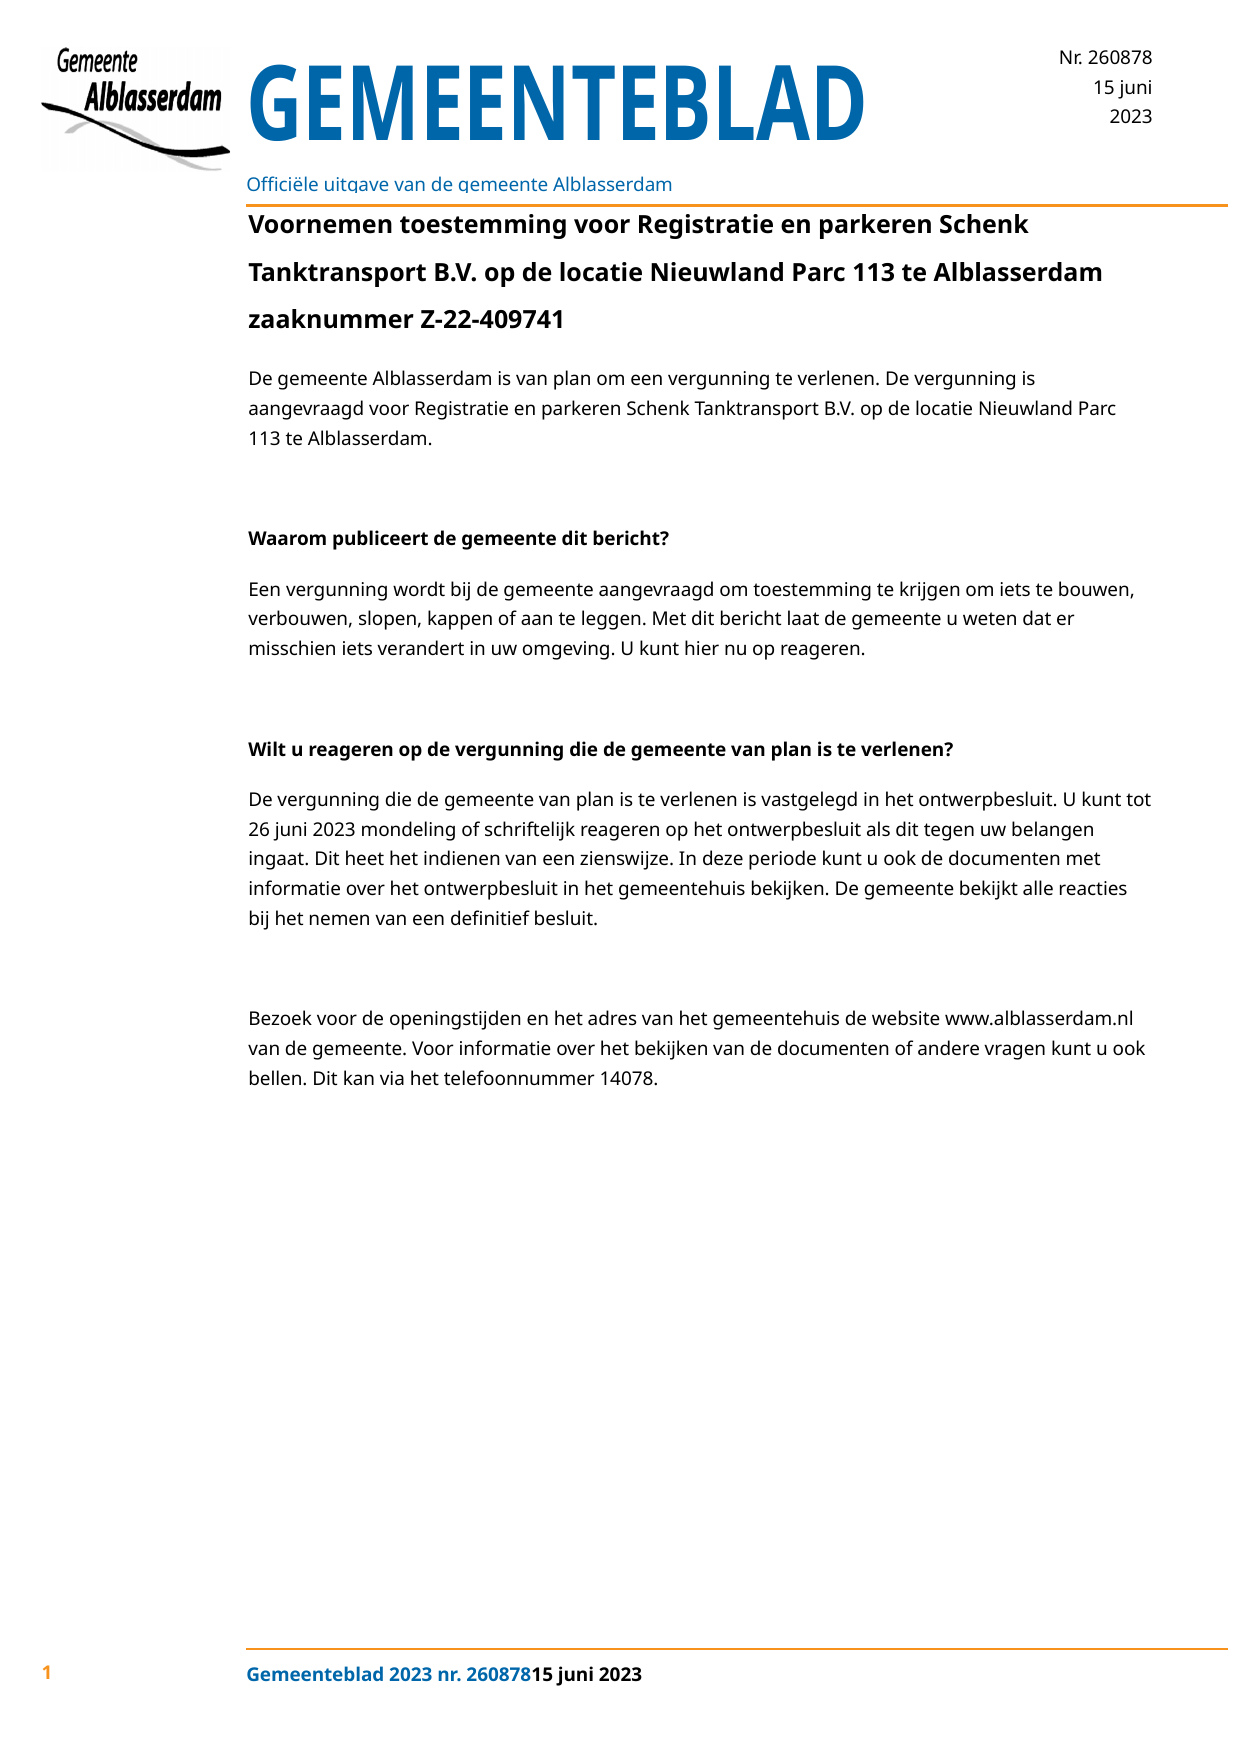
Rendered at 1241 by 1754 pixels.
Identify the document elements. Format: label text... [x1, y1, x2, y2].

text Een vergunning wordt bij de gemeente aangevraagd om toestemming te krijgen om iets te bouwen, verbouwen, slopen, kappen of aan te leggen. Met dit bericht laat de gemeente u weten dat er misschien iets verandert in uw omgeving. U kunt hier nu op reageren. [248, 576, 1152, 661]
text De vergunning die de gemeente van plan is te verlenen is vastgelegd in het ontwerpbesluit. U kunt tot 26 juni 2023 mondeling of schriftelijk reageren op het ontwerpbesluit als dit tegen uw belangen ingaat. Dit heet het indienen van een zienswijze. In deze periode kunt u ook de documenten met informatie over het ontwerpbesluit in het gemeentehuis bekijken. De gemeente bekijkt alle reacties bij het nemen van een definitief besluit. [248, 786, 1152, 930]
text Bezoek voor de openingstijden en het adres van het gemeentehuis de website www.alblasserdam.nl van de gemeente. Voor informatie over het bekijken van de documenten of andere vragen kunt u ook bellen. Dit kan via het telefoonnummer 14078. [248, 1006, 1152, 1090]
text Voornemen toestemming voor Registratie en parkeren Schenk Tanktransport B.V. op de locatie Nieuwland Parc 113 te Alblasserdam zaaknummer Z-22-409741 [248, 207, 1152, 336]
text Waarom publiceert de gemeente dit bericht? [248, 526, 1152, 551]
text De gemeente Alblasserdam is van plan om een vergunning te verlenen. De vergunning is aangevraagd voor Registratie en parkeren Schenk Tanktransport B.V. op de locatie Nieuwland Parc 113 te Alblasserdam. [248, 366, 1152, 450]
text Wilt u reageren op de vergunning die de gemeente van plan is te verlenen? [248, 736, 1152, 762]
picture [41, 47, 231, 172]
